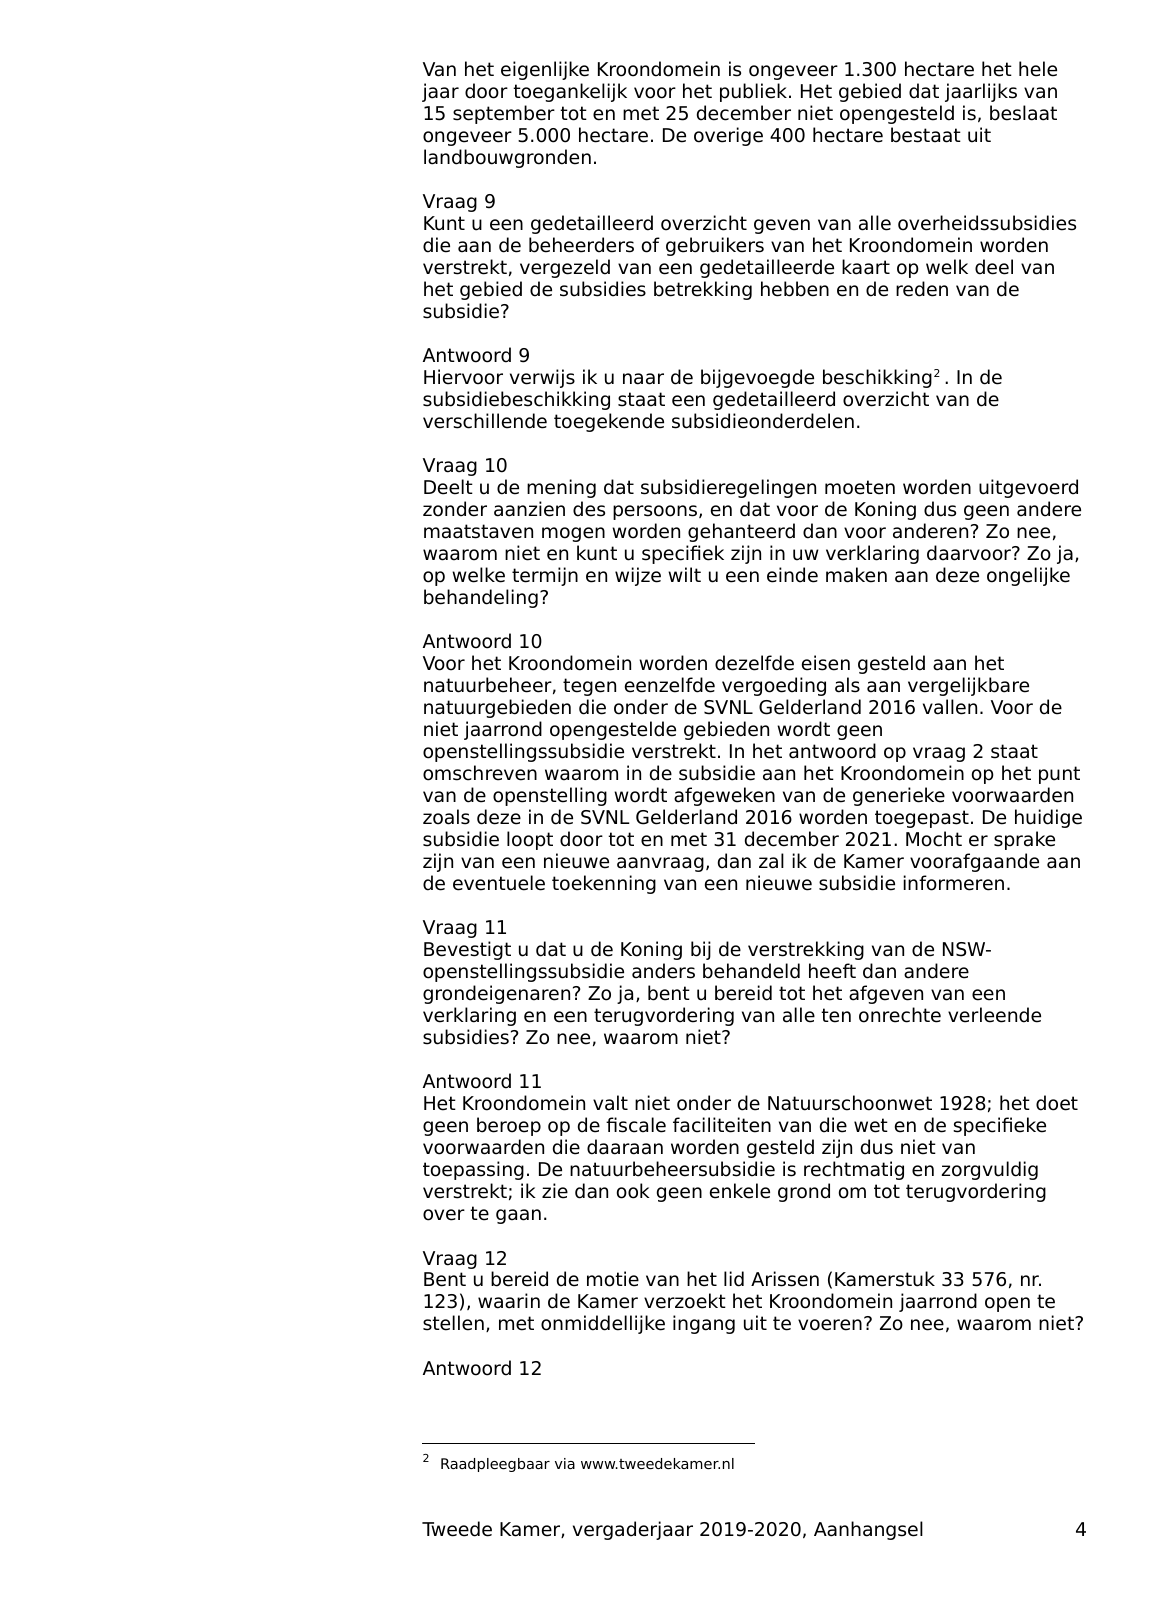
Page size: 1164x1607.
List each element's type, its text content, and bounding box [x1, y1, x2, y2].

text Voor het Kroondomein worden dezelfde eisen gesteld aan het natuurbeheer, tegen eenzelfde vergoeding als aan vergelijkbare natuurgebieden die onder de SVNL Gelderland 2016 vallen. Voor de niet jaarrond opengestelde gebieden wordt geen openstellingssubsidie verstrekt. In het antwoord op vraag 2 staat omschreven waarom in de subsidie aan het Kroondomein op het punt van de openstelling wordt afgeweken van de generieke voorwaarden zoals deze in de SVNL Gelderland 2016 worden toegepast. De huidige subsidie loopt door tot en met 31 december 2021. Mocht er sprake zijn van een nieuwe aanvraag, dan zal ik de Kamer voorafgaande aan de eventuele toekenning van een nieuwe subsidie informeren. [422, 653, 1087, 895]
text Het Kroondomein valt niet onder de Natuurschoonwet 1928; het doet geen beroep op de fiscale faciliteiten van die wet en de specifieke voorwaarden die daaraan worden gesteld zijn dus niet van toepassing. De natuurbeheersubsidie is rechtmatig en zorgvuldig verstrekt; ik zie dan ook geen enkele grond om tot terugvordering over te gaan. [422, 1093, 1087, 1225]
text Bent u bereid de motie van het lid Arissen (Kamerstuk 33 576, nr. 123), waarin de Kamer verzoekt het Kroondomein jaarrond open te stellen, met onmiddellijke ingang uit te voeren? Zo nee, waarom niet? [422, 1269, 1087, 1335]
text Deelt u de mening dat subsidieregelingen moeten worden uitgevoerd zonder aanzien des persoons, en dat voor de Koning dus geen andere maatstaven mogen worden gehanteerd dan voor anderen? Zo nee, waarom niet en kunt u specifiek zijn in uw verklaring daarvoor? Zo ja, op welke termijn en wijze wilt u een einde maken aan deze ongelijke behandeling? [422, 477, 1087, 609]
text Antwoord 12 [422, 1357, 1087, 1379]
text Hiervoor verwijs ik u naar de bijgevoegde beschikking. In de subsidiebeschikking staat een gedetailleerd overzicht van de verschillende toegekende subsidieonderdelen. [422, 367, 1087, 433]
text Antwoord 10 [422, 631, 1087, 653]
text Vraag 10 [422, 455, 1087, 477]
text Antwoord 11 [422, 1071, 1087, 1093]
text Van het eigenlijke Kroondomein is ongeveer 1.300 hectare het hele jaar door toegankelijk voor het publiek. Het gebied dat jaarlijks van 15 september tot en met 25 december niet opengesteld is, beslaat ongeveer 5.000 hectare. De overige 400 hectare bestaat uit landbouwgronden. [422, 59, 1087, 169]
text Vraag 9 [422, 191, 1087, 213]
text Bevestigt u dat u de Koning bij de verstrekking van de NSW-openstellingssubsidie anders behandeld heeft dan andere grondeigenaren? Zo ja, bent u bereid tot het afgeven van een verklaring en een terugvordering van alle ten onrechte verleende subsidies? Zo nee, waarom niet? [422, 939, 1087, 1049]
text Kunt u een gedetailleerd overzicht geven van alle overheidssubsidies die aan de beheerders of gebruikers van het Kroondomein worden verstrekt, vergezeld van een gedetailleerde kaart op welk deel van het gebied de subsidies betrekking hebben en de reden van de subsidie? [422, 213, 1087, 323]
text Vraag 12 [422, 1247, 1087, 1269]
text Antwoord 9 [422, 345, 1087, 367]
text Raadpleegbaar via www.tweedekamer.nl [422, 1452, 1087, 1474]
text Vraag 11 [422, 917, 1087, 939]
